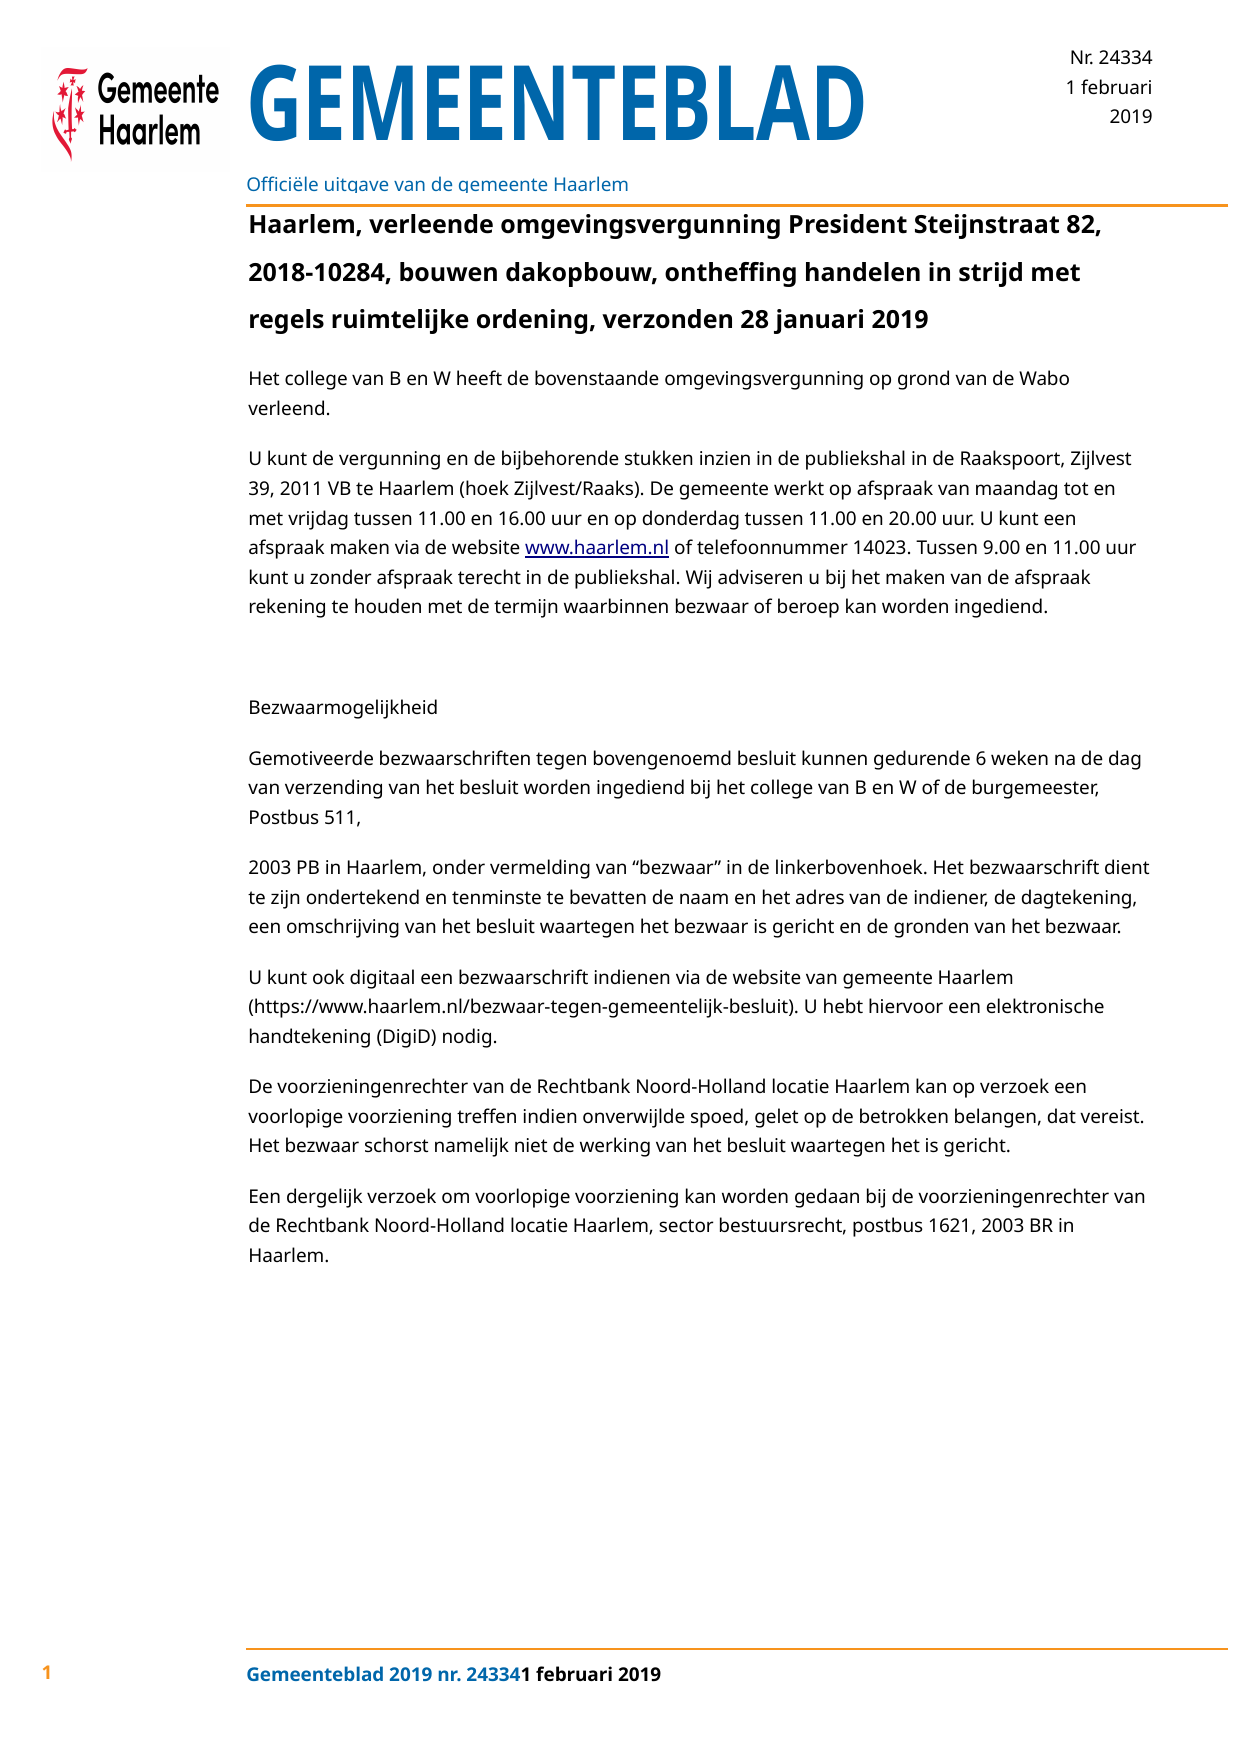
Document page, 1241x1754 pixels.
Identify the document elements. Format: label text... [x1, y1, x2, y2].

text Bezwaarmogelijkheid [248, 694, 1152, 720]
text De voorzieningenrechter van de Rechtbank Noord-Holland locatie Haarlem kan op verzoek een voorlopige voorziening treffen indien onverwijlde spoed, gelet op de betrokken belangen, dat vereist. Het bezwaar schorst namelijk niet de werking van het besluit waartegen het is gericht. [248, 1073, 1152, 1158]
text Gemotiveerde bezwaarschriften tegen bovengenoemd besluit kunnen gedurende 6 weken na de dag van verzending van het besluit worden ingediend bij het college van B en W of de burgemeester, Postbus 511, [248, 745, 1152, 829]
text U kunt de vergunning en de bijbehorende stukken inzien in de publiekshal in de Raakspoort, Zijlvest 39, 2011 VB te Haarlem (hoek Zijlvest/Raaks). De gemeente werkt op afspraak van maandag tot en met vrijdag tussen 11.00 en 16.00 uur en op donderdag tussen 11.00 en 20.00 uur. U kunt een afspraak maken via de website www.haarlem.nl of telefoonnummer 14023. Tussen 9.00 en 11.00 uur kunt u zonder afspraak terecht in de publiekshal. Wij adviseren u bij het maken van de afspraak rekening te houden met de termijn waarbinnen bezwaar of beroep kan worden ingediend. [248, 446, 1152, 619]
text Een dergelijk verzoek om voorlopige voorziening kan worden gedaan bij de voorzieningenrechter van de Rechtbank Noord-Holland locatie Haarlem, sector bestuursrecht, postbus 1621, 2003 BR in Haarlem. [248, 1183, 1152, 1268]
picture [41, 47, 231, 172]
text Het college van B en W heeft de bovenstaande omgevingsvergunning op grond van de Wabo verleend. [248, 366, 1152, 421]
text Haarlem, verleende omgevingsvergunning President Steijnstraat 82, 2018-10284, bouwen dakopbouw, ontheffing handelen in strijd met regels ruimtelijke ordening, verzonden 28 januari 2019 [248, 207, 1152, 336]
text 2003 PB in Haarlem, onder vermelding van “bezwaar” in de linkerbovenhoek. Het bezwaarschrift dient te zijn ondertekend en tenminste te bevatten de naam en het adres van de indiener, de dagtekening, een omschrijving van het besluit waartegen het bezwaar is gericht en de gronden van het bezwaar. [248, 854, 1152, 939]
text U kunt ook digitaal een bezwaarschrift indienen via de website van gemeente Haarlem (https://www.haarlem.nl/bezwaar-tegen-gemeentelijk-besluit). U hebt hiervoor een elektronische handtekening (DigiD) nodig. [248, 964, 1152, 1049]
